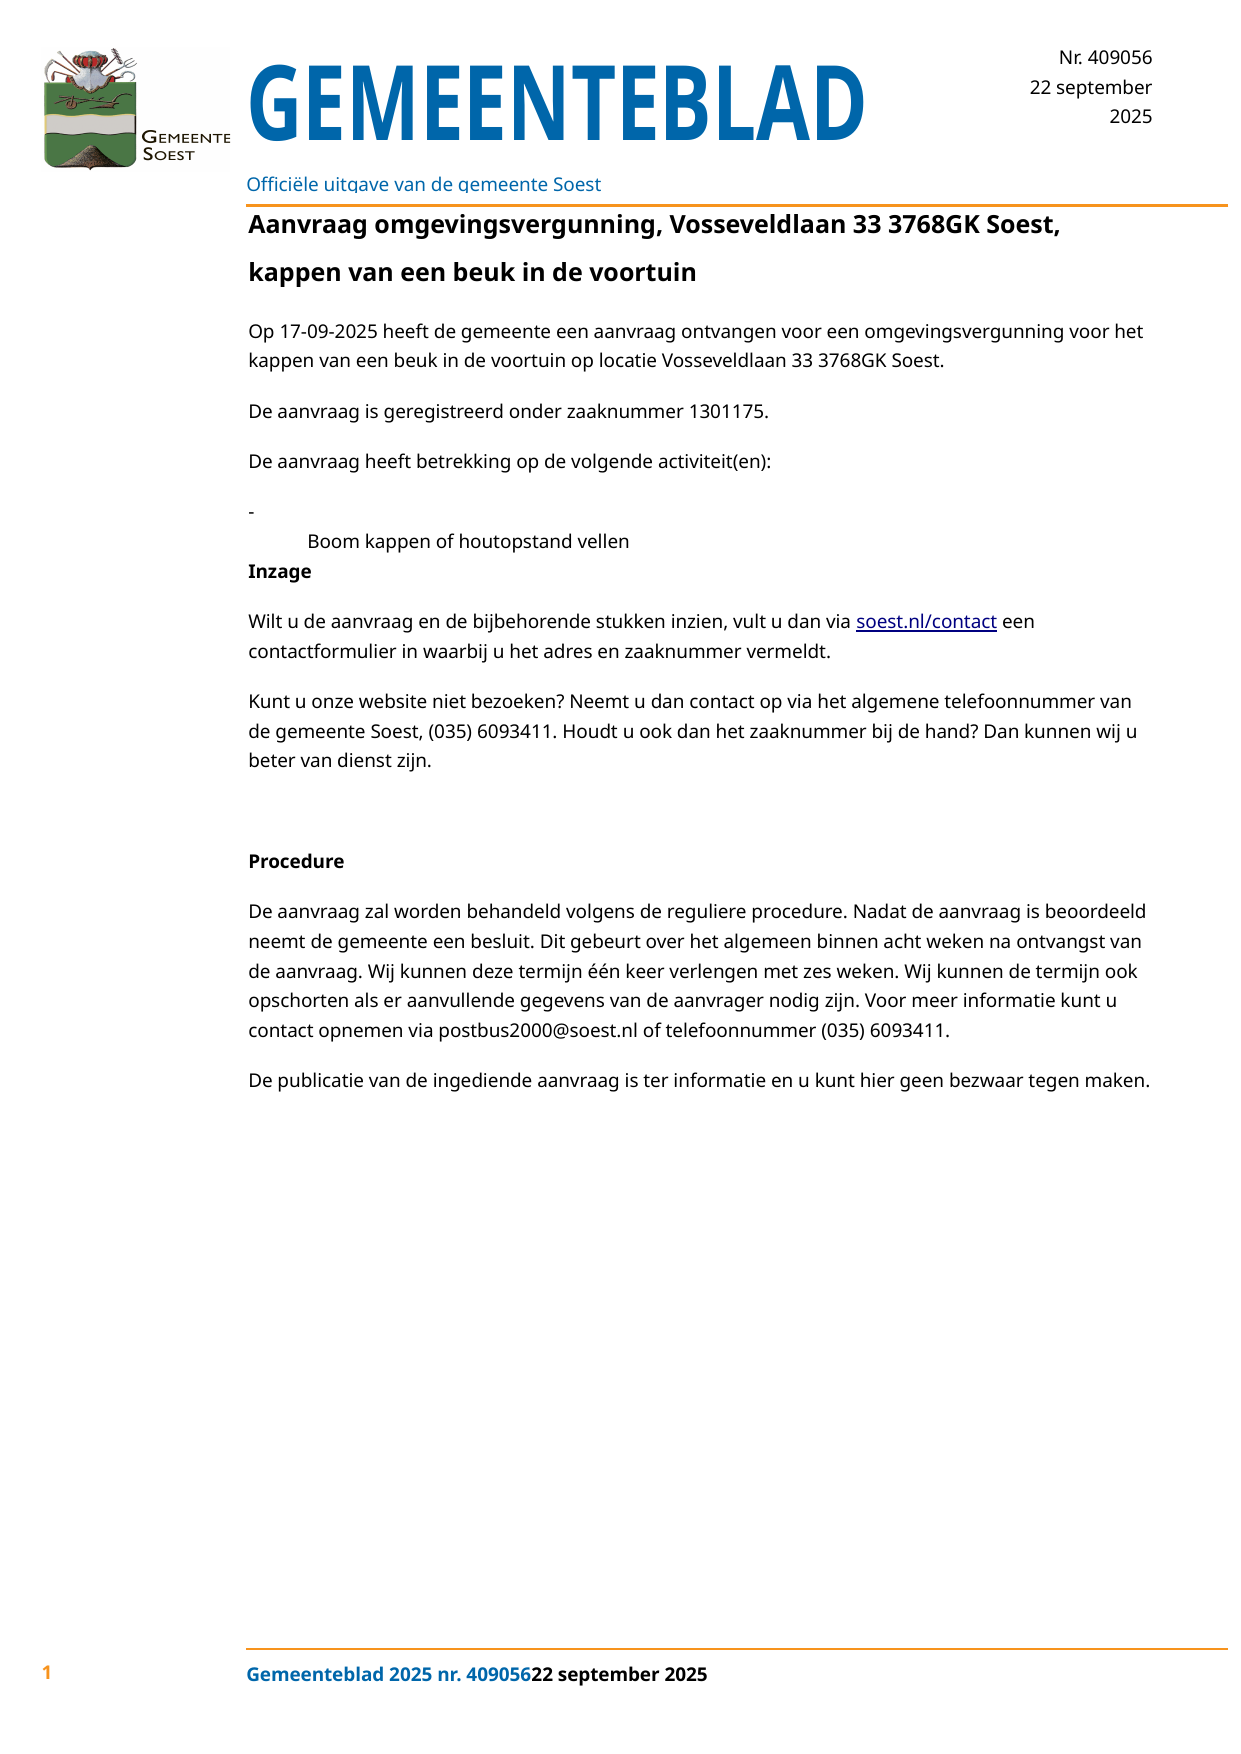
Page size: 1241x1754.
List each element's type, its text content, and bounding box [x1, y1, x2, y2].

text De aanvraag heeft betrekking op de volgende activiteit(en): [248, 448, 1152, 474]
text Wilt u de aanvraag en de bijbehorende stukken inzien, vult u dan via soest.nl/contact een contactformulier in waarbij u het adres en zaaknummer vermeldt. [248, 608, 1152, 664]
text Aanvraag omgevingsvergunning, Vosseveldlaan 33 3768GK Soest, kappen van een beuk in de voortuin [248, 207, 1152, 288]
text De aanvraag zal worden behandeld volgens de reguliere procedure. Nadat de aanvraag is beoordeeld neemt de gemeente een besluit. Dit gebeurt over het algemeen binnen acht weken na ontvangst van de aanvraag. Wij kunnen deze termijn één keer verlengen met zes weken. Wij kunnen de termijn ook opschorten als er aanvullende gegevens van de aanvrager nodig zijn. Voor meer informatie kunt u contact opnemen via postbus2000@soest.nl of telefoonnummer (035) 6093411. [248, 899, 1152, 1043]
text Kunt u onze website niet bezoeken? Neemt u dan contact op via het algemene telefoonnummer van de gemeente Soest, (035) 6093411. Houdt u ook dan het zaaknummer bij de hand? Dan kunnen wij u beter van dienst zijn. [248, 688, 1152, 773]
text Inzage [248, 558, 1152, 584]
list Boom kappen of houtopstand vellen [248, 528, 1152, 554]
picture [41, 47, 231, 172]
text De publicatie van de ingediende aanvraag is ter informatie en u kunt hier geen bezwaar tegen maken. [248, 1067, 1152, 1093]
text Procedure [248, 848, 1152, 874]
text Op 17-09-2025 heeft de gemeente een aanvraag ontvangen voor een omgevingsvergunning voor het kappen van een beuk in de voortuin op locatie Vosseveldlaan 33 3768GK Soest. [248, 318, 1152, 373]
text De aanvraag is geregistreerd onder zaaknummer 1301175. [248, 398, 1152, 424]
